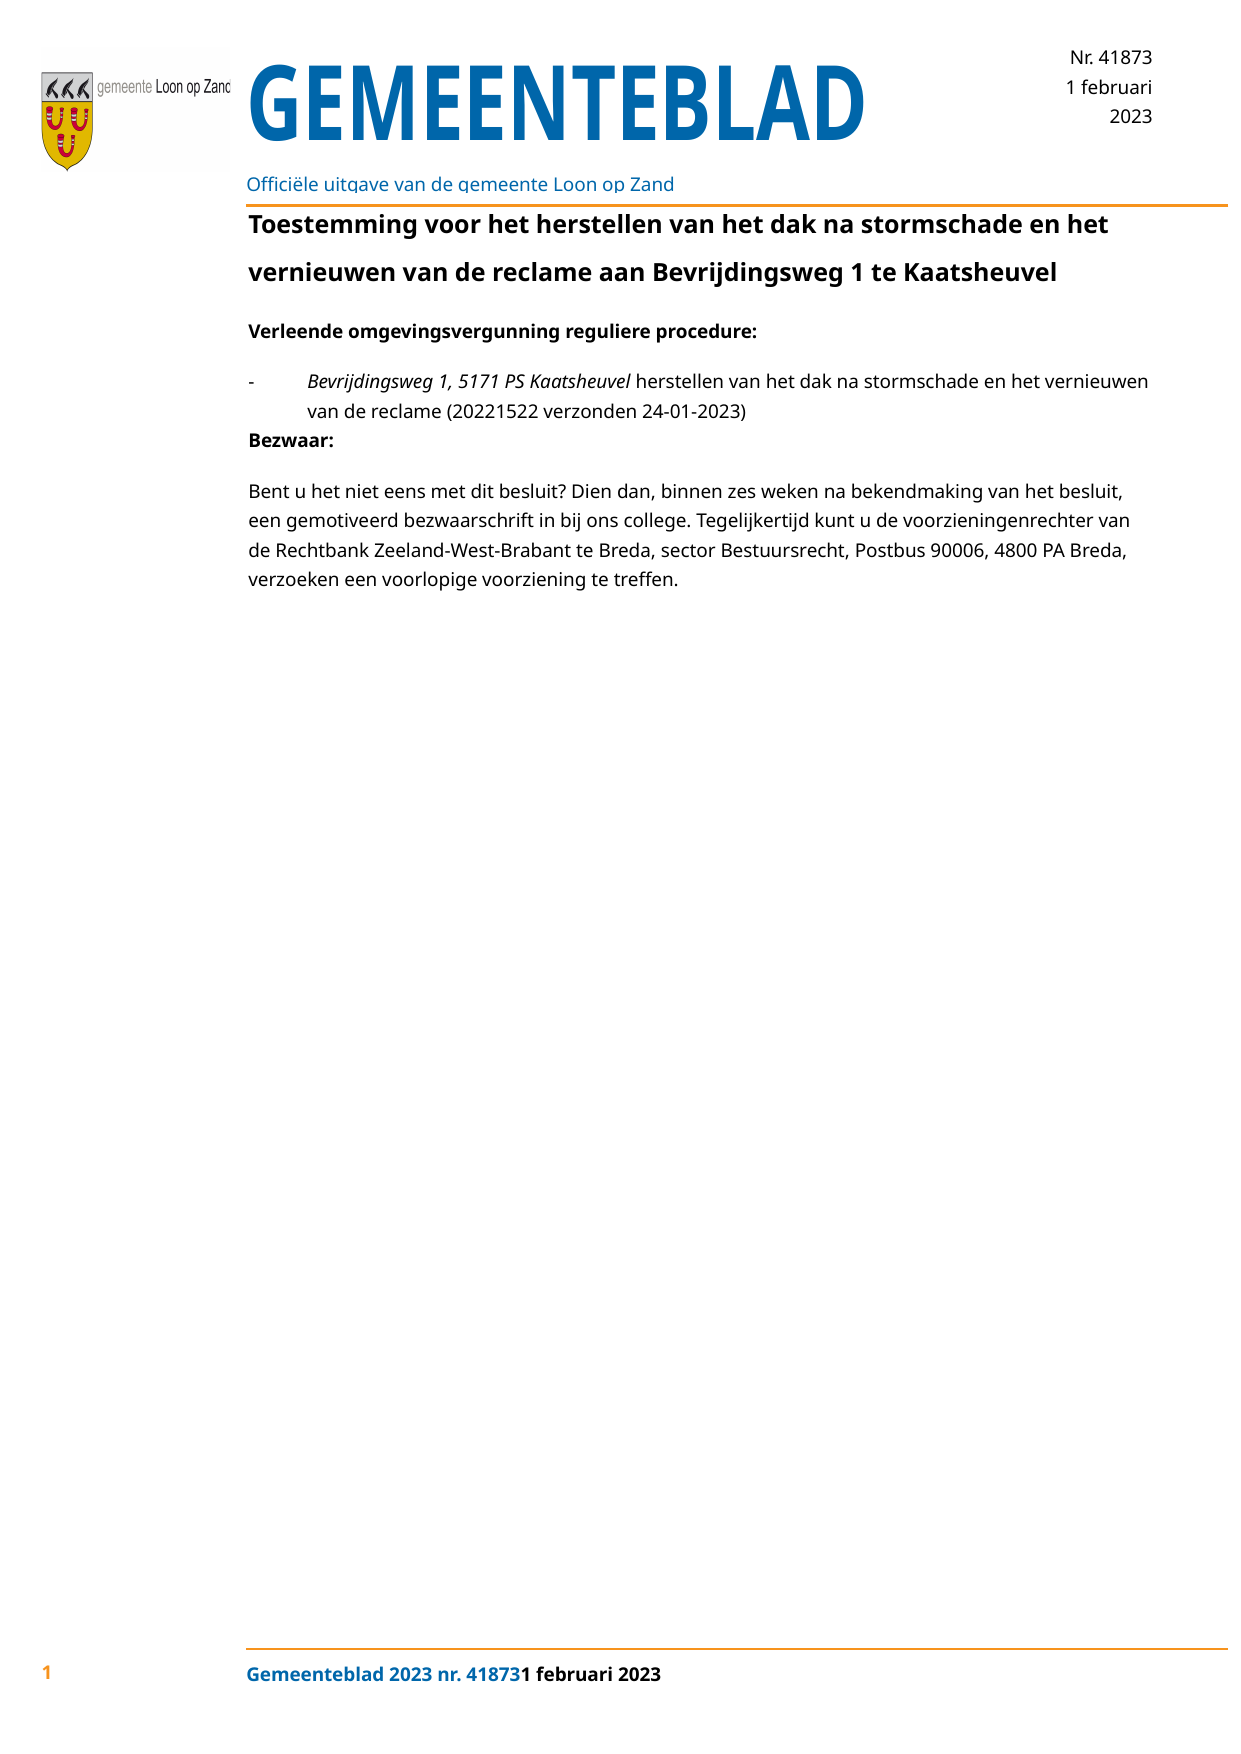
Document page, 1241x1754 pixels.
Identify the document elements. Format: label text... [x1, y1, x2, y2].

text Bent u het niet eens met dit besluit? Dien dan, binnen zes weken na bekendmaking van het besluit, een gemotiveerd bezwaarschrift in bij ons college. Tegelijkertijd kunt u de voorzieningenrechter van de Rechtbank Zeeland-West-Brabant te Breda, sector Bestuursrecht, Postbus 90006, 4800 PA Breda, verzoeken een voorlopige voorziening te treffen. [248, 478, 1152, 592]
text Bezwaar: [248, 427, 1152, 453]
text Toestemming voor het herstellen van het dak na stormschade en het vernieuwen van de reclame aan Bevrijdingsweg 1 te Kaatsheuvel [248, 207, 1152, 288]
list Bevrijdingsweg 1, 5171 PS Kaatsheuvel herstellen van het dak na stormschade en het vernieuwen van de reclame (20221522 verzonden 24-01-2023) [248, 368, 1152, 424]
picture [41, 47, 231, 172]
text Verleende omgevingsvergunning reguliere procedure: [248, 318, 1152, 344]
